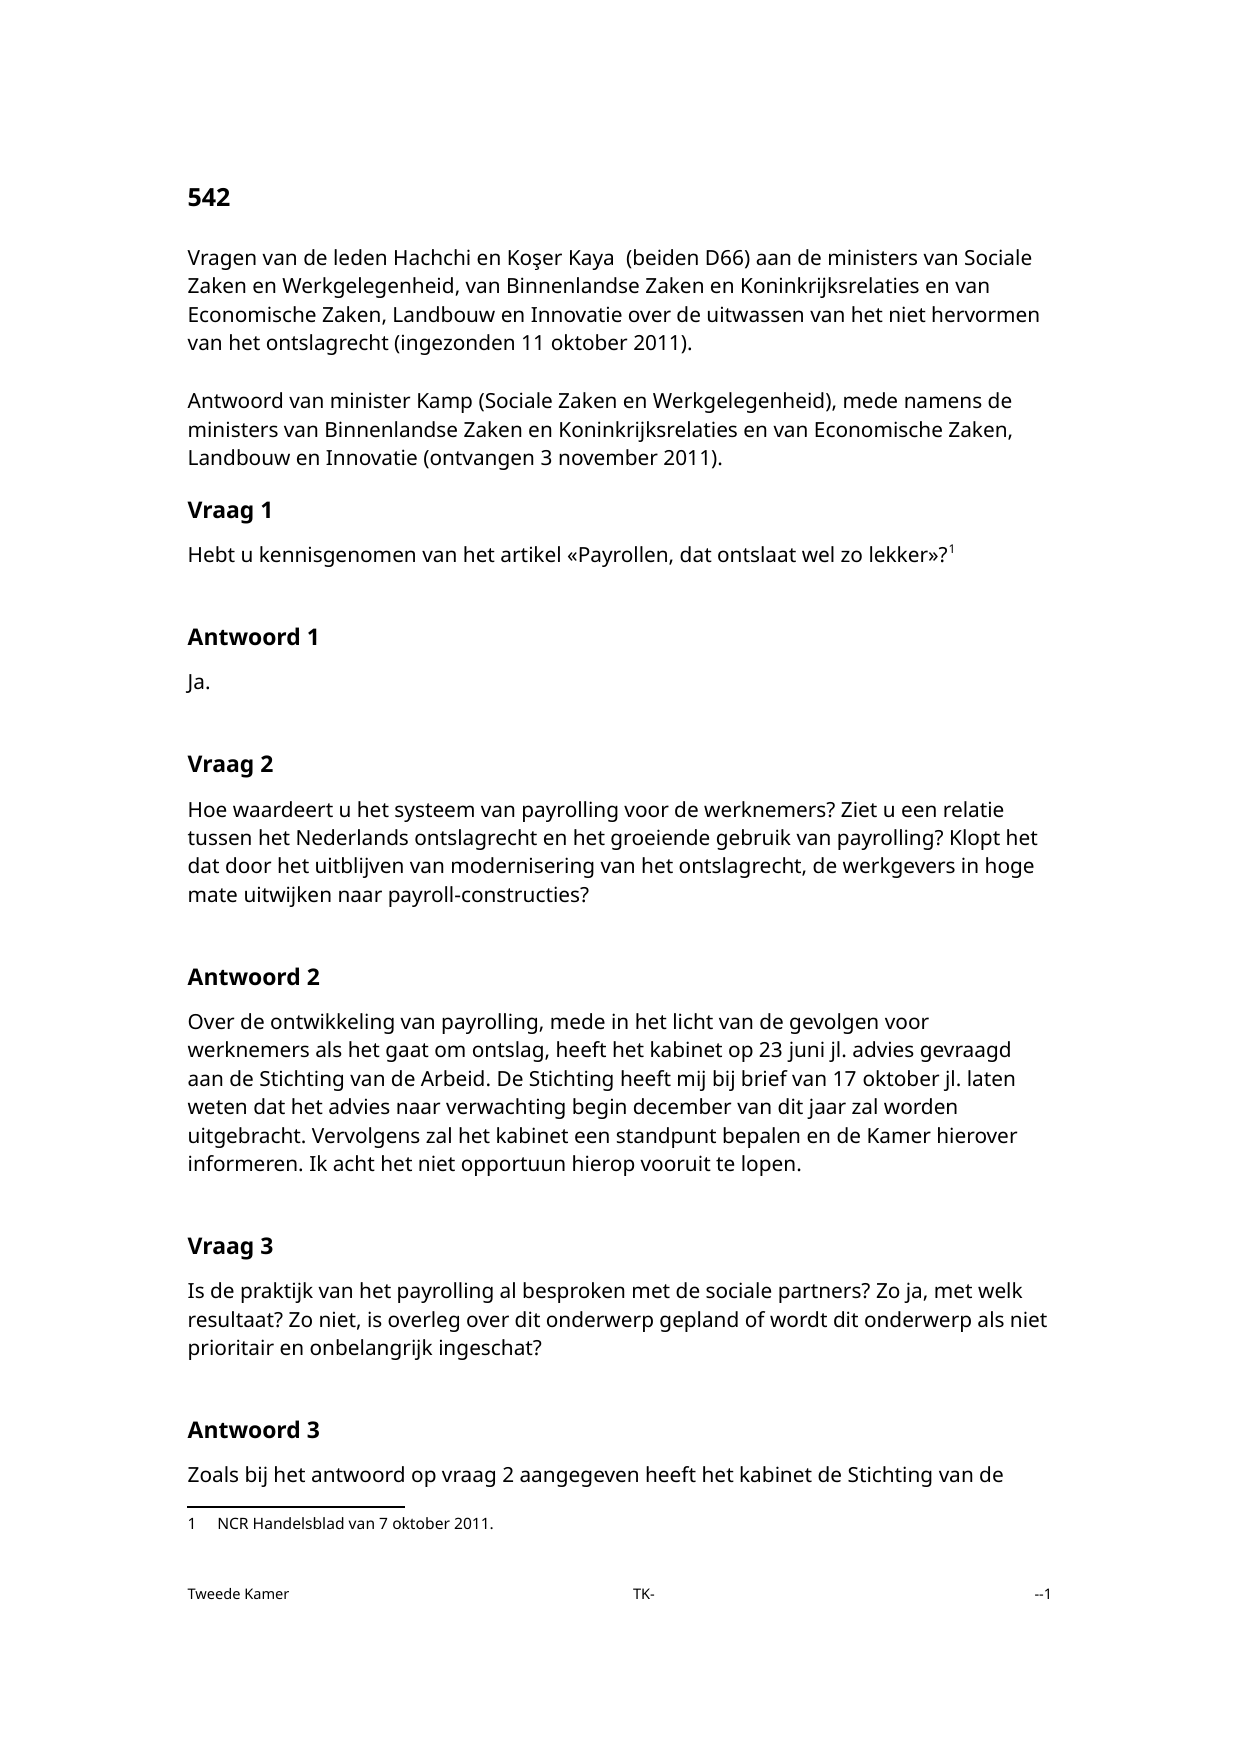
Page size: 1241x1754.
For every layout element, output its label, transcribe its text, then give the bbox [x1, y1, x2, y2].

text 542 [187, 179, 1053, 213]
text Hoe waardeert u het systeem van payrolling voor de werknemers? Ziet u een relatie tussen het Nederlands ontslagrecht en het groeiende gebruik van payrolling? Klopt het dat door het uitblijven van modernisering van het ontslagrecht, de werkgevers in hoge mate uitwijken naar payroll-constructies? [187, 795, 1053, 908]
text Vragen van de leden Hachchi en Koşer Kaya (beiden D66) aan de ministers van Sociale Zaken en Werkgelegenheid, van Binnenlandse Zaken en Koninkrijksrelaties en van Economische Zaken, Landbouw en Innovatie over de uitwassen van het niet hervormen van het ontslagrecht (ingezonden 11 oktober 2011). [187, 243, 1053, 357]
text Ja. [187, 667, 1053, 696]
text Zoals bij het antwoord op vraag 2 aangegeven heeft het kabinet de Stichting van de [187, 1461, 1053, 1489]
text Is de praktijk van het payrolling al besproken met de sociale partners? Zo ja, met welk resultaat? Zo niet, is overleg over dit onderwerp gepland of wordt dit onderwerp als niet prioritair en onbelangrijk ingeschat? [187, 1277, 1053, 1362]
text NCR Handelsblad van 7 oktober 2011. [187, 1506, 1053, 1534]
subtitle Vraag 3 [187, 1230, 1053, 1262]
subtitle Vraag 1 [187, 494, 1053, 525]
text Hebt u kennisgenomen van het artikel «Payrollen, dat ontslaat wel zo lekker»? [187, 540, 1053, 569]
subtitle Vraag 2 [187, 748, 1053, 780]
subtitle Antwoord 2 [187, 961, 1053, 992]
text Over de ontwikkeling van payrolling, mede in het licht van de gevolgen voor werknemers als het gaat om ontslag, heeft het kabinet op 23 juni jl. advies gevraagd aan de Stichting van de Arbeid. De Stichting heeft mij bij brief van 17 oktober jl. laten weten dat het advies naar verwachting begin december van dit jaar zal worden uitgebracht. Vervolgens zal het kabinet een standpunt bepalen en de Kamer hierover informeren. Ik acht het niet opportuun hierop vooruit te lopen. [187, 1007, 1053, 1178]
subtitle Antwoord 3 [187, 1414, 1053, 1446]
text Antwoord van minister Kamp (Sociale Zaken en Werkgelegenheid), mede namens de ministers van Binnenlandse Zaken en Koninkrijksrelaties en van Economische Zaken, Landbouw en Innovatie (ontvangen 3 november 2011). [187, 386, 1053, 472]
subtitle Antwoord 1 [187, 621, 1053, 652]
